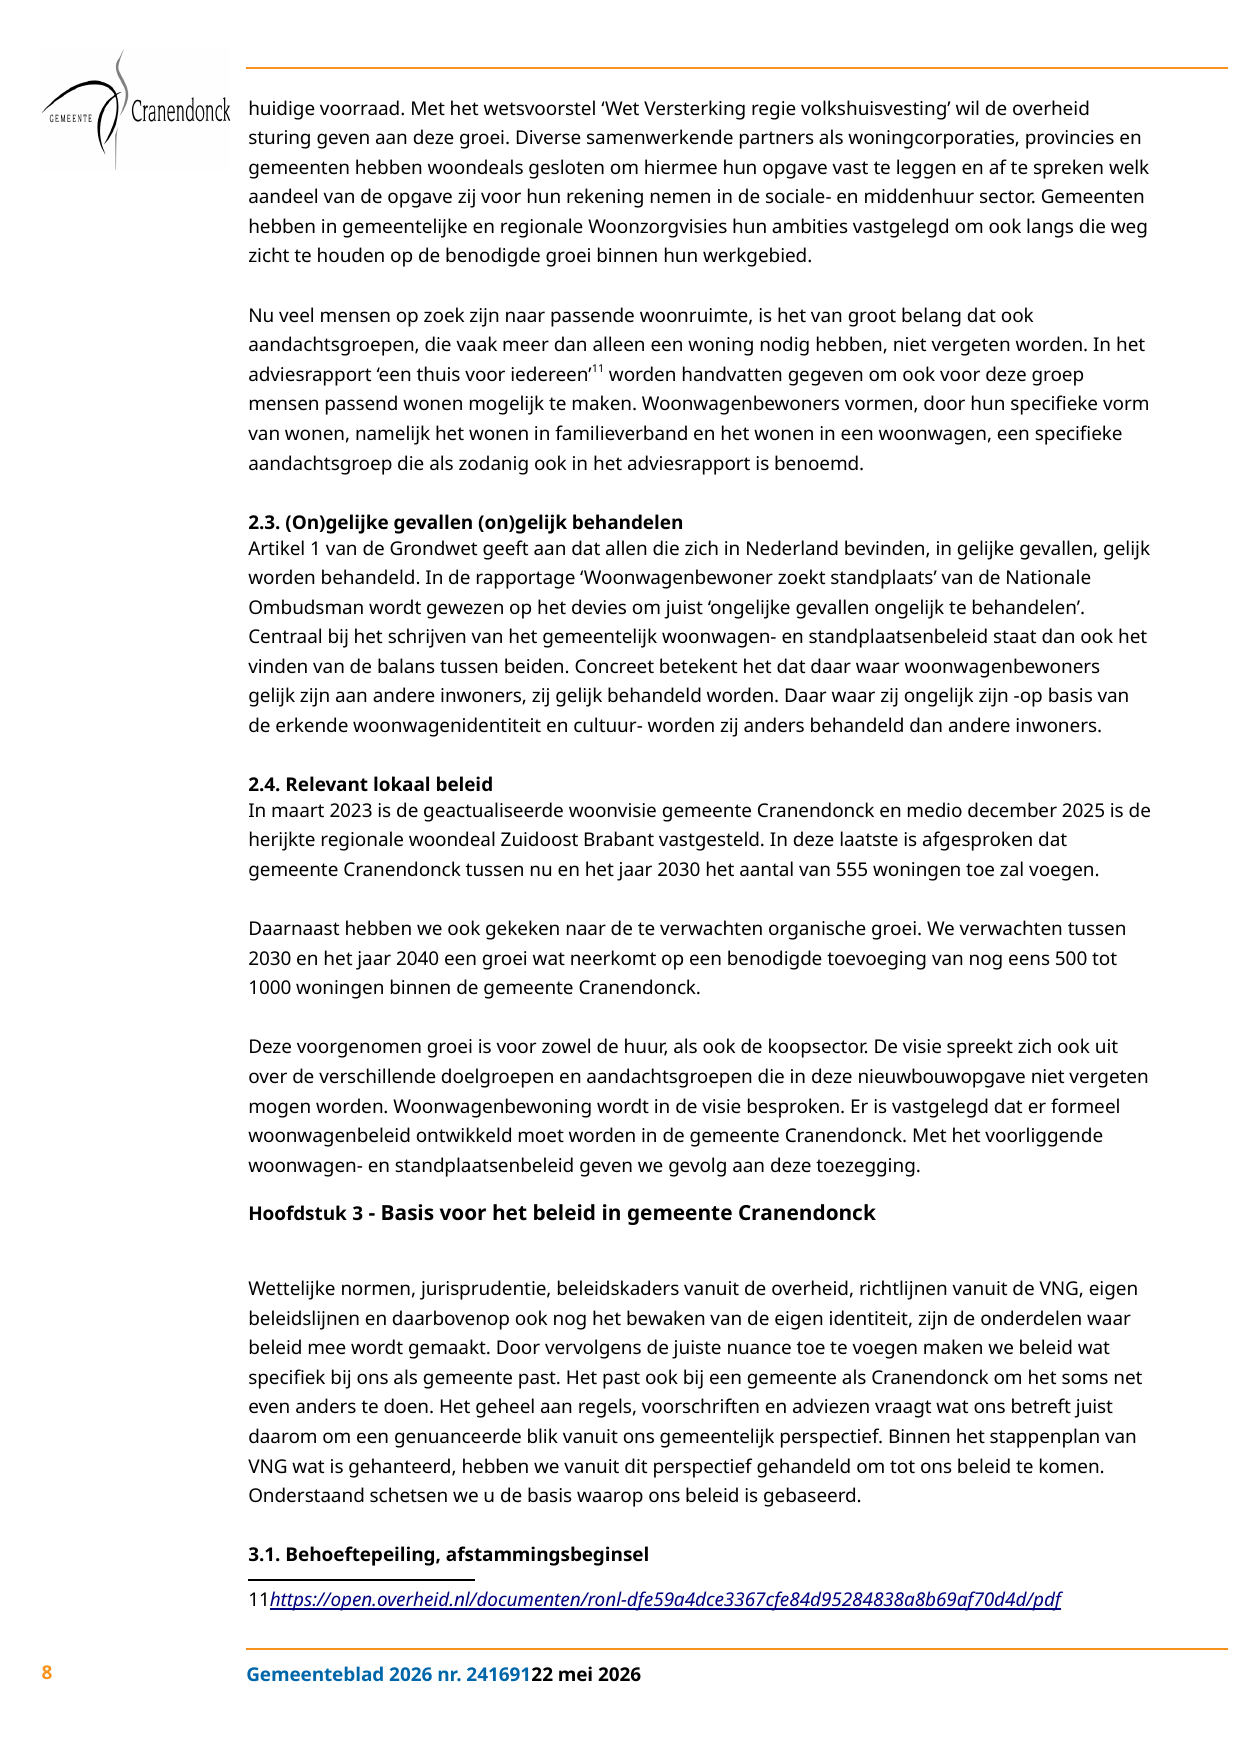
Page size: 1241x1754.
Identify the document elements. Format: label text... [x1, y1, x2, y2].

picture [41, 47, 231, 172]
text Hoofdstuk 3 - Basis voor het beleid in gemeente Cranendonck [248, 1198, 1152, 1226]
text 2.3. (On)gelijke gevallen (on)gelijk behandelen [248, 509, 1152, 535]
text 3.1. Behoeftepeiling, afstammingsbeginsel [248, 1542, 1152, 1567]
text Daarnaast hebben we ook gekeken naar de te verwachten organische groei. We verwachten tussen 2030 en het jaar 2040 een groei wat neerkomt op een benodigde toevoeging van nog eens 500 tot 1000 woningen binnen de gemeente Cranendonck. [248, 915, 1152, 1000]
text huidige voorraad. Met het wetsvoorstel ‘Wet Versterking regie volkshuisvesting’ wil de overheid sturing geven aan deze groei. Diverse samenwerkende partners als woningcorporaties, provincies en gemeenten hebben woondeals gesloten om hiermee hun opgave vast te leggen en af te spreken welk aandeel van de opgave zij voor hun rekening nemen in de sociale- en middenhuur sector. Gemeenten hebben in gemeentelijke en regionale Woonzorgvisies hun ambities vastgelegd om ook langs die weg zicht te houden op de benodigde groei binnen hun werkgebied. [248, 95, 1152, 268]
text https://open.overheid.nl/documenten/ronl-dfe59a4dce3367cfe84d95284838a8b69af70d4d/pdf [248, 1586, 1152, 1612]
text Artikel 1 van de Grondwet geeft aan dat allen die zich in Nederland bevinden, in gelijke gevallen, gelijk worden behandeld. In de rapportage ‘Woonwagenbewoner zoekt standplaats’ van de Nationale Ombudsman wordt gewezen op het devies om juist ‘ongelijke gevallen ongelijk te behandelen’. Centraal bij het schrijven van het gemeentelijk woonwagen- en standplaatsenbeleid staat dan ook het vinden van de balans tussen beiden. Concreet betekent het dat daar waar woonwagenbewoners gelijk zijn aan andere inwoners, zij gelijk behandeld worden. Daar waar zij ongelijk zijn -op basis van de erkende woonwagenidentiteit en cultuur- worden zij anders behandeld dan andere inwoners. [248, 535, 1152, 738]
text Wettelijke normen, jurisprudentie, beleidskaders vanuit de overheid, richtlijnen vanuit de VNG, eigen beleidslijnen en daarbovenop ook nog het bewaken van de eigen identiteit, zijn de onderdelen waar beleid mee wordt gemaakt. Door vervolgens de juiste nuance toe te voegen maken we beleid wat specifiek bij ons als gemeente past. Het past ook bij een gemeente als Cranendonck om het soms net even anders te doen. Het geheel aan regels, voorschriften en adviezen vraagt wat ons betreft juist daarom om een genuanceerde blik vanuit ons gemeentelijk perspectief. Binnen het stappenplan van VNG wat is gehanteerd, hebben we vanuit dit perspectief gehandeld om tot ons beleid te komen. Onderstaand schetsen we u de basis waarop ons beleid is gebaseerd. [248, 1275, 1152, 1508]
text 2.4. Relevant lokaal beleid [248, 771, 1152, 797]
text Deze voorgenomen groei is voor zowel de huur, als ook de koopsector. De visie spreekt zich ook uit over de verschillende doelgroepen en aandachtsgroepen die in deze nieuwbouwopgave niet vergeten mogen worden. Woonwagenbewoning wordt in de visie besproken. Er is vastgelegd dat er formeel woonwagenbeleid ontwikkeld moet worden in de gemeente Cranendonck. Met het voorliggende woonwagen- en standplaatsenbeleid geven we gevolg aan deze toezegging. [248, 1034, 1152, 1178]
text Nu veel mensen op zoek zijn naar passende woonruimte, is het van groot belang dat ook aandachtsgroepen, die vaak meer dan alleen een woning nodig hebben, niet vergeten worden. In het adviesrapport ‘een thuis voor iedereen’ worden handvatten gegeven om ook voor deze groep mensen passend wonen mogelijk te maken. Woonwagenbewoners vormen, door hun specifieke vorm van wonen, namelijk het wonen in familieverband en het wonen in een woonwagen, een specifieke aandachtsgroep die als zodanig ook in het adviesrapport is benoemd. [248, 302, 1152, 476]
text In maart 2023 is de geactualiseerde woonvisie gemeente Cranendonck en medio december 2025 is de herijkte regionale woondeal Zuidoost Brabant vastgesteld. In deze laatste is afgesproken dat gemeente Cranendonck tussen nu en het jaar 2030 het aantal van 555 woningen toe zal voegen. [248, 797, 1152, 882]
